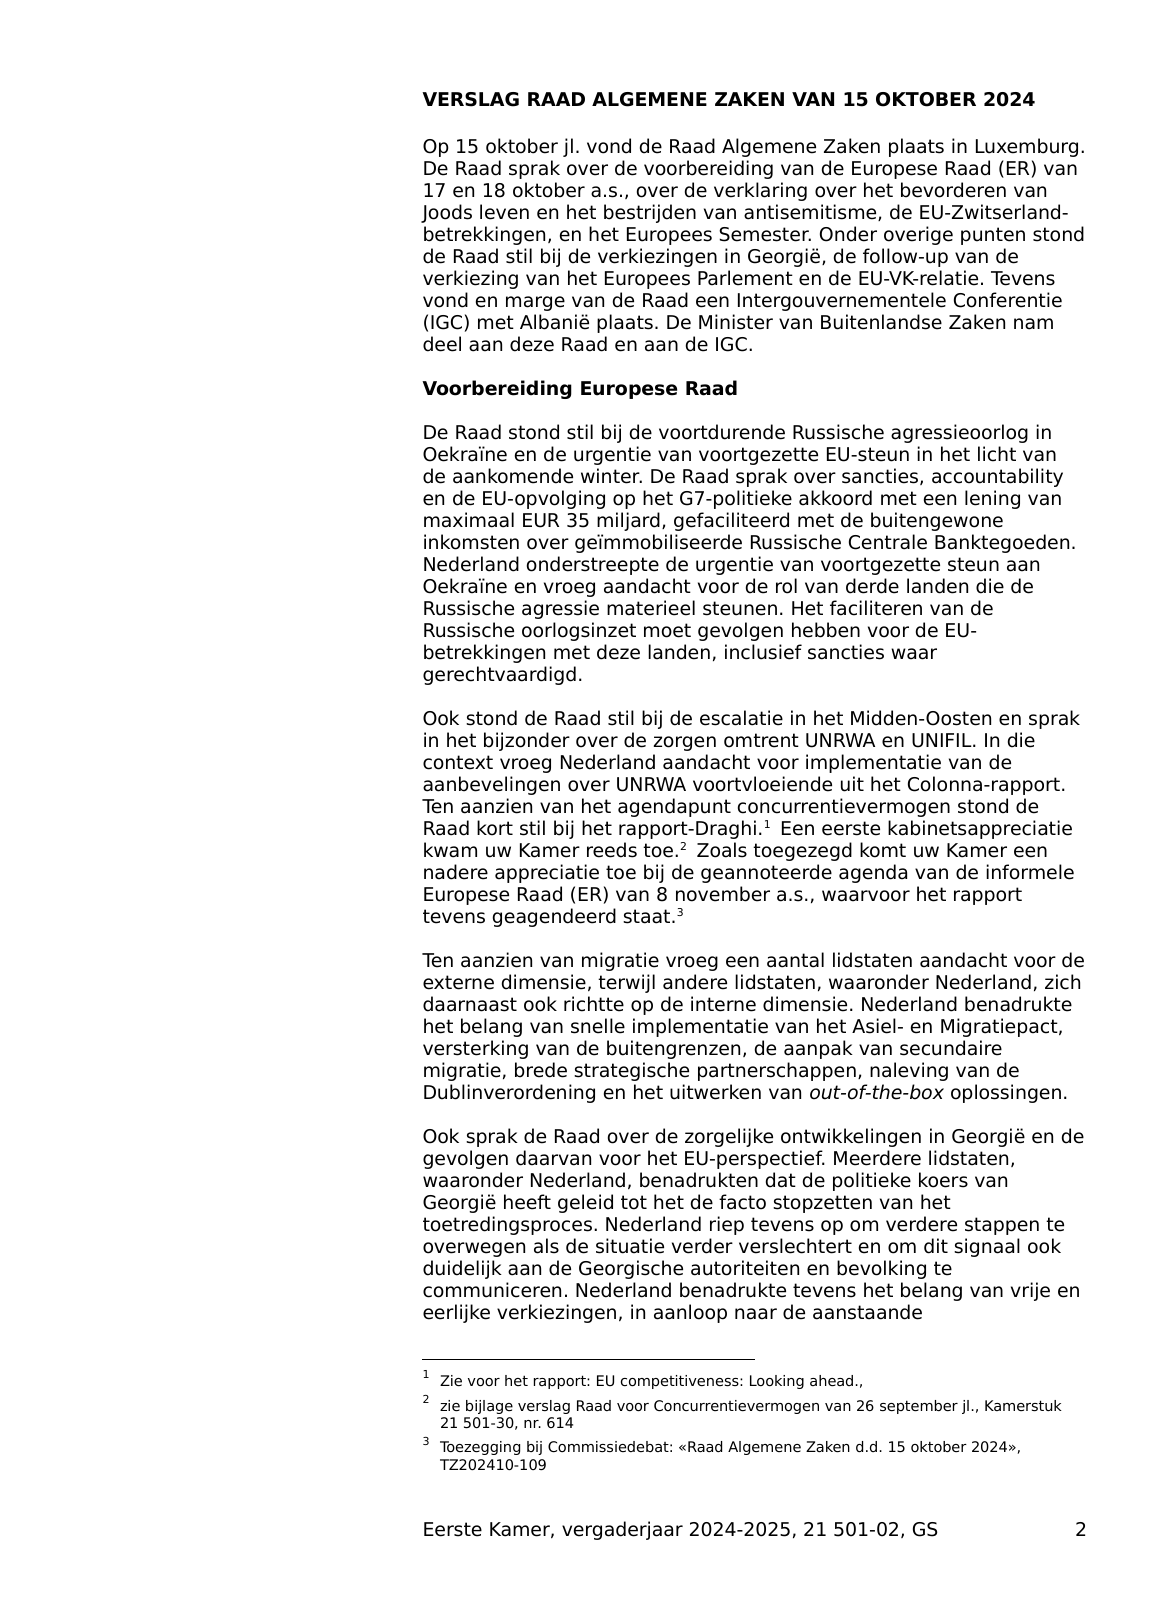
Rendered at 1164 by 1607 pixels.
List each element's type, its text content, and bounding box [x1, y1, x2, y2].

text zie bijlage verslag Raad voor Concurrentievermogen van 26 september jl., Kamerstuk 21 501-30, nr. 614 [422, 1393, 1087, 1432]
text De Raad stond stil bij de voortdurende Russische agressieoorlog in Oekraïne en de urgentie van voortgezette EU-steun in het licht van de aankomende winter. De Raad sprak over sancties, accountability en de EU-opvolging op het G7-politieke akkoord met een lening van maximaal EUR 35 miljard, gefaciliteerd met de buitengewone inkomsten over geïmmobiliseerde Russische Centrale Banktegoeden. Nederland onderstreepte de urgentie van voortgezette steun aan Oekraïne en vroeg aandacht voor de rol van derde landen die de Russische agressie materieel steunen. Het faciliteren van de Russische oorlogsinzet moet gevolgen hebben voor de EU-betrekkingen met deze landen, inclusief sancties waar gerechtvaardigd. [422, 422, 1087, 686]
text Ten aanzien van migratie vroeg een aantal lidstaten aandacht voor de externe dimensie, terwijl andere lidstaten, waaronder Nederland, zich daarnaast ook richtte op de interne dimensie. Nederland benadrukte het belang van snelle implementatie van het Asiel- en Migratiepact, versterking van de buitengrenzen, de aanpak van secundaire migratie, brede strategische partnerschappen, naleving van de Dublinverordening en het uitwerken van out-of-the-box oplossingen. [422, 950, 1087, 1104]
text Zie voor het rapport: EU competitiveness: Looking ahead., [422, 1368, 1087, 1391]
text Op 15 oktober jl. vond de Raad Algemene Zaken plaats in Luxemburg. De Raad sprak over de voorbereiding van de Europese Raad (ER) van 17 en 18 oktober a.s., over de verklaring over het bevorderen van Joods leven en het bestrijden van antisemitisme, de EU-Zwitserland-betrekkingen, en het Europees Semester. Onder overige punten stond de Raad stil bij de verkiezingen in Georgië, de follow-up van de verkiezing van het Europees Parlement en de EU-VK-relatie. Tevens vond en marge van de Raad een Intergouvernementele Conferentie (IGC) met Albanië plaats. De Minister van Buitenlandse Zaken nam deel aan deze Raad en aan de IGC. [422, 136, 1087, 356]
text Ook stond de Raad stil bij de escalatie in het Midden-Oosten en sprak in het bijzonder over de zorgen omtrent UNRWA en UNIFIL. In die context vroeg Nederland aandacht voor implementatie van de aanbevelingen over UNRWA voortvloeiende uit het Colonna-rapport. Ten aanzien van het agendapunt concurrentievermogen stond de Raad kort stil bij het rapport-Draghi. Een eerste kabinetsappreciatie kwam uw Kamer reeds toe. Zoals toegezegd komt uw Kamer een nadere appreciatie toe bij de geannoteerde agenda van de informele Europese Raad (ER) van 8 november a.s., waarvoor het rapport tevens geagendeerd staat. [422, 708, 1087, 928]
subtitle Voorbereiding Europese Raad [422, 378, 1087, 400]
text Toezegging bij Commissiedebat: «Raad Algemene Zaken d.d. 15 oktober 2024», TZ202410-109 [422, 1435, 1087, 1474]
subtitle VERSLAG RAAD ALGEMENE ZAKEN VAN 15 OKTOBER 2024 [422, 89, 1087, 111]
text Ook sprak de Raad over de zorgelijke ontwikkelingen in Georgië en de gevolgen daarvan voor het EU-perspectief. Meerdere lidstaten, waaronder Nederland, benadrukten dat de politieke koers van Georgië heeft geleid tot het de facto stopzetten van het toetredingsproces. Nederland riep tevens op om verdere stappen te overwegen als de situatie verder verslechtert en om dit signaal ook duidelijk aan de Georgische autoriteiten en bevolking te communiceren. Nederland benadrukte tevens het belang van vrije en eerlijke verkiezingen, in aanloop naar de aanstaande [422, 1126, 1087, 1324]
